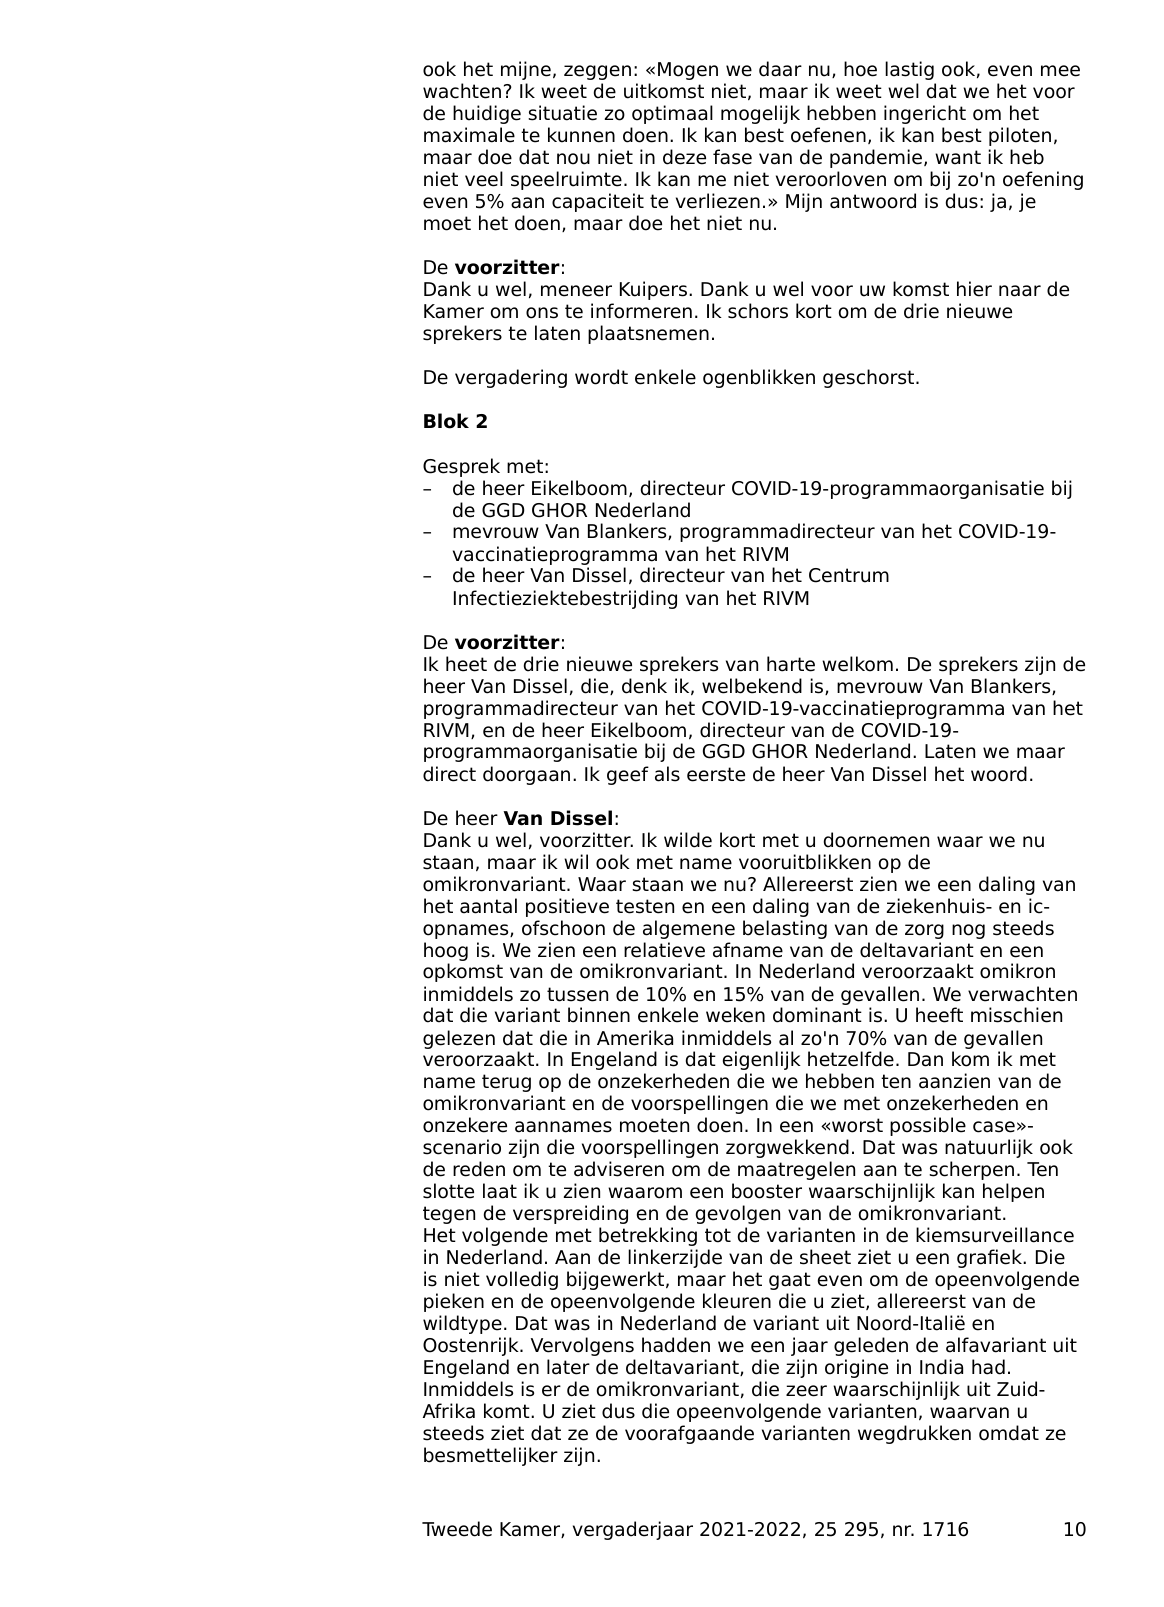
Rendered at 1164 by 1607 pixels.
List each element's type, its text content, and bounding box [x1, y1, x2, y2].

text Het volgende met betrekking tot de varianten in de kiemsurveillance in Nederland. Aan de linkerzijde van de sheet ziet u een grafiek. Die is niet volledig bijgewerkt, maar het gaat even om de opeenvolgende pieken en de opeenvolgende kleuren die u ziet, allereerst van de wildtype. Dat was in Nederland de variant uit Noord-Italië en Oostenrijk. Vervolgens hadden we een jaar geleden de alfavariant uit Engeland en later de deltavariant, die zijn origine in India had. Inmiddels is er de omikronvariant, die zeer waarschijnlijk uit Zuid-Afrika komt. U ziet dus die opeenvolgende varianten, waarvan u steeds ziet dat ze de voorafgaande varianten wegdrukken omdat ze besmettelijker zijn. [422, 1225, 1087, 1467]
text De heer Van Dissel: [422, 808, 1087, 829]
text Dank u wel, voorzitter. Ik wilde kort met u doornemen waar we nu staan, maar ik wil ook met name vooruitblikken op de omikronvariant. Waar staan we nu? Allereerst zien we een daling van het aantal positieve testen en een daling van de ziekenhuis- en ic-opnames, ofschoon de algemene belasting van de zorg nog steeds hoog is. We zien een relatieve afname van de deltavariant en een opkomst van de omikronvariant. In Nederland veroorzaakt omikron inmiddels zo tussen de 10% en 15% van de gevallen. We verwachten dat die variant binnen enkele weken dominant is. U heeft misschien gelezen dat die in Amerika inmiddels al zo'n 70% van de gevallen veroorzaakt. In Engeland is dat eigenlijk hetzelfde. Dan kom ik met name terug op de onzekerheden die we hebben ten aanzien van de omikronvariant en de voorspellingen die we met onzekerheden en onzekere aannames moeten doen. In een «worst possible case»-scenario zijn die voorspellingen zorgwekkend. Dat was natuurlijk ook de reden om te adviseren om de maatregelen aan te scherpen. Ten slotte laat ik u zien waarom een booster waarschijnlijk kan helpen tegen de verspreiding en de gevolgen van de omikronvariant. [422, 829, 1087, 1225]
text De vergadering wordt enkele ogenblikken geschorst. [422, 367, 1087, 389]
text – de heer Eikelboom, directeur COVID-19-programmaorganisatie bij de GGD GHOR Nederland [422, 477, 1087, 521]
text – de heer Van Dissel, directeur van het Centrum Infectieziektebestrijding van het RIVM [422, 565, 1087, 609]
text De voorzitter: [422, 632, 1087, 653]
text Dank u wel, meneer Kuipers. Dank u wel voor uw komst hier naar de Kamer om ons te informeren. Ik schors kort om de drie nieuwe sprekers te laten plaatsnemen. [422, 279, 1087, 345]
text Ik heet de drie nieuwe sprekers van harte welkom. De sprekers zijn de heer Van Dissel, die, denk ik, welbekend is, mevrouw Van Blankers, programmadirecteur van het COVID-19-vaccinatieprogramma van het RIVM, en de heer Eikelboom, directeur van de COVID-19-programmaorganisatie bij de GGD GHOR Nederland. Laten we maar direct doorgaan. Ik geef als eerste de heer Van Dissel het woord. [422, 653, 1087, 785]
text – mevrouw Van Blankers, programmadirecteur van het COVID-19-vaccinatieprogramma van het RIVM [422, 521, 1087, 565]
text De voorzitter: [422, 257, 1087, 279]
text ook het mijne, zeggen: «Mogen we daar nu, hoe lastig ook, even mee wachten? Ik weet de uitkomst niet, maar ik weet wel dat we het voor de huidige situatie zo optimaal mogelijk hebben ingericht om het maximale te kunnen doen. Ik kan best oefenen, ik kan best piloten, maar doe dat nou niet in deze fase van de pandemie, want ik heb niet veel speelruimte. Ik kan me niet veroorloven om bij zo'n oefening even 5% aan capaciteit te verliezen.» Mijn antwoord is dus: ja, je moet het doen, maar doe het niet nu. [422, 59, 1087, 235]
subtitle Blok 2 [422, 411, 1087, 433]
text Gesprek met: [422, 456, 1087, 477]
